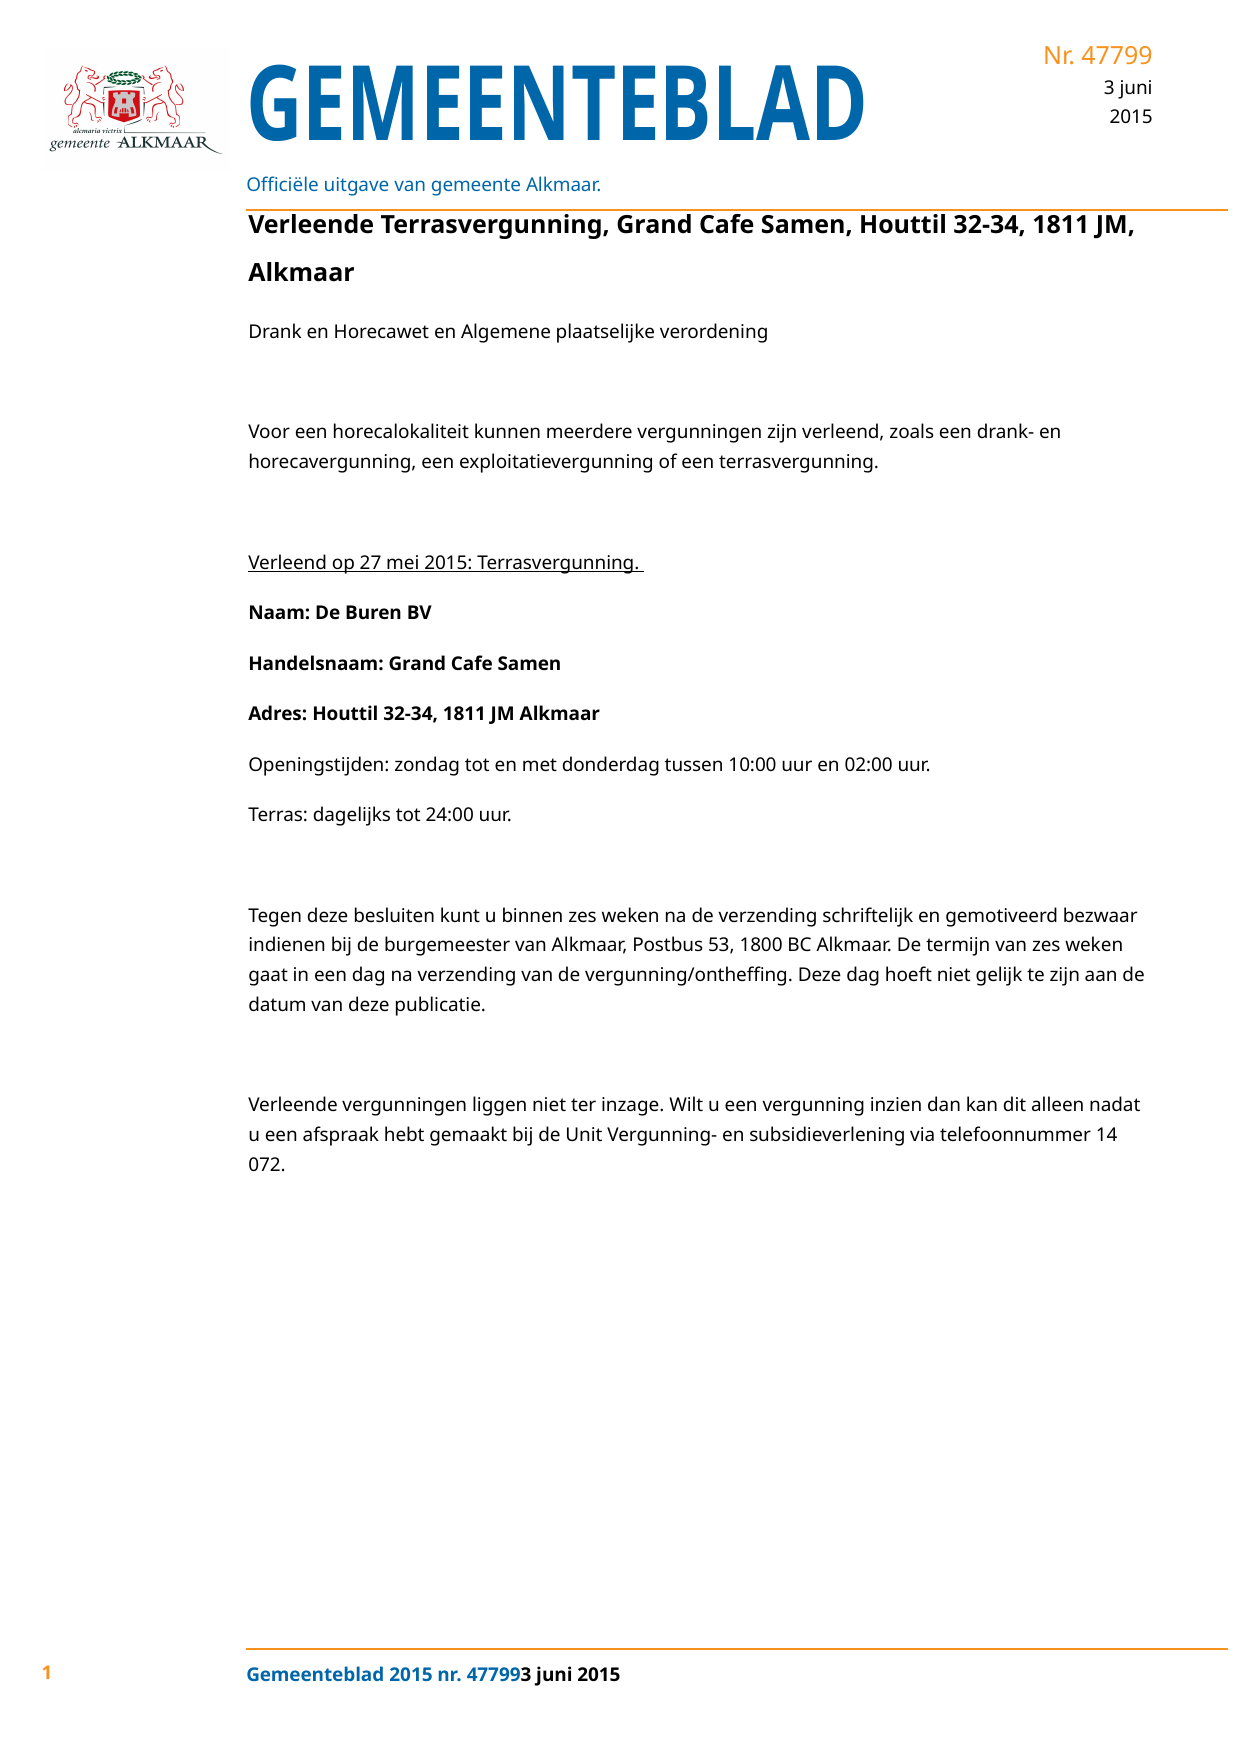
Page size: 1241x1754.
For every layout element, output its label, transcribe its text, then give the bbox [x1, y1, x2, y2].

text Terras: dagelijks tot 24:00 uur. [248, 801, 1152, 827]
text Verleende Terrasvergunning, Grand Cafe Samen, Houttil 32-34, 1811 JM, Alkmaar [248, 211, 1152, 288]
text Verleende vergunningen liggen niet ter inzage. Wilt u een vergunning inzien dan kan dit alleen nadat u een afspraak hebt gemaakt bij de Unit Vergunning- en subsidieverlening via telefoonnummer 14 072. [248, 1092, 1152, 1177]
picture [41, 47, 231, 172]
text Naam: De Buren BV [248, 599, 1152, 625]
text Openingstijden: zondag tot en met donderdag tussen 10:00 uur en 02:00 uur. [248, 751, 1152, 777]
text Adres: Houttil 32-34, 1811 JM Alkmaar [248, 700, 1152, 726]
text Tegen deze besluiten kunt u binnen zes weken na de verzending schriftelijk en gemotiveerd bezwaar indienen bij de burgemeester van Alkmaar, Postbus 53, 1800 BC Alkmaar. De termijn van zes weken gaat in een dag na verzending van de vergunning/ontheffing. Deze dag hoeft niet gelijk te zijn aan de datum van deze publicatie. [248, 902, 1152, 1017]
text Voor een horecalokaliteit kunnen meerdere vergunningen zijn verleend, zoals een drank- en horecavergunning, een exploitatievergunning of een terrasvergunning. [248, 419, 1152, 474]
text Verleend op 27 mei 2015: Terrasvergunning. [248, 549, 1152, 575]
text Handelsnaam: Grand Cafe Samen [248, 650, 1152, 676]
text Drank en Horecawet en Algemene plaatselijke verordening [248, 318, 1152, 344]
